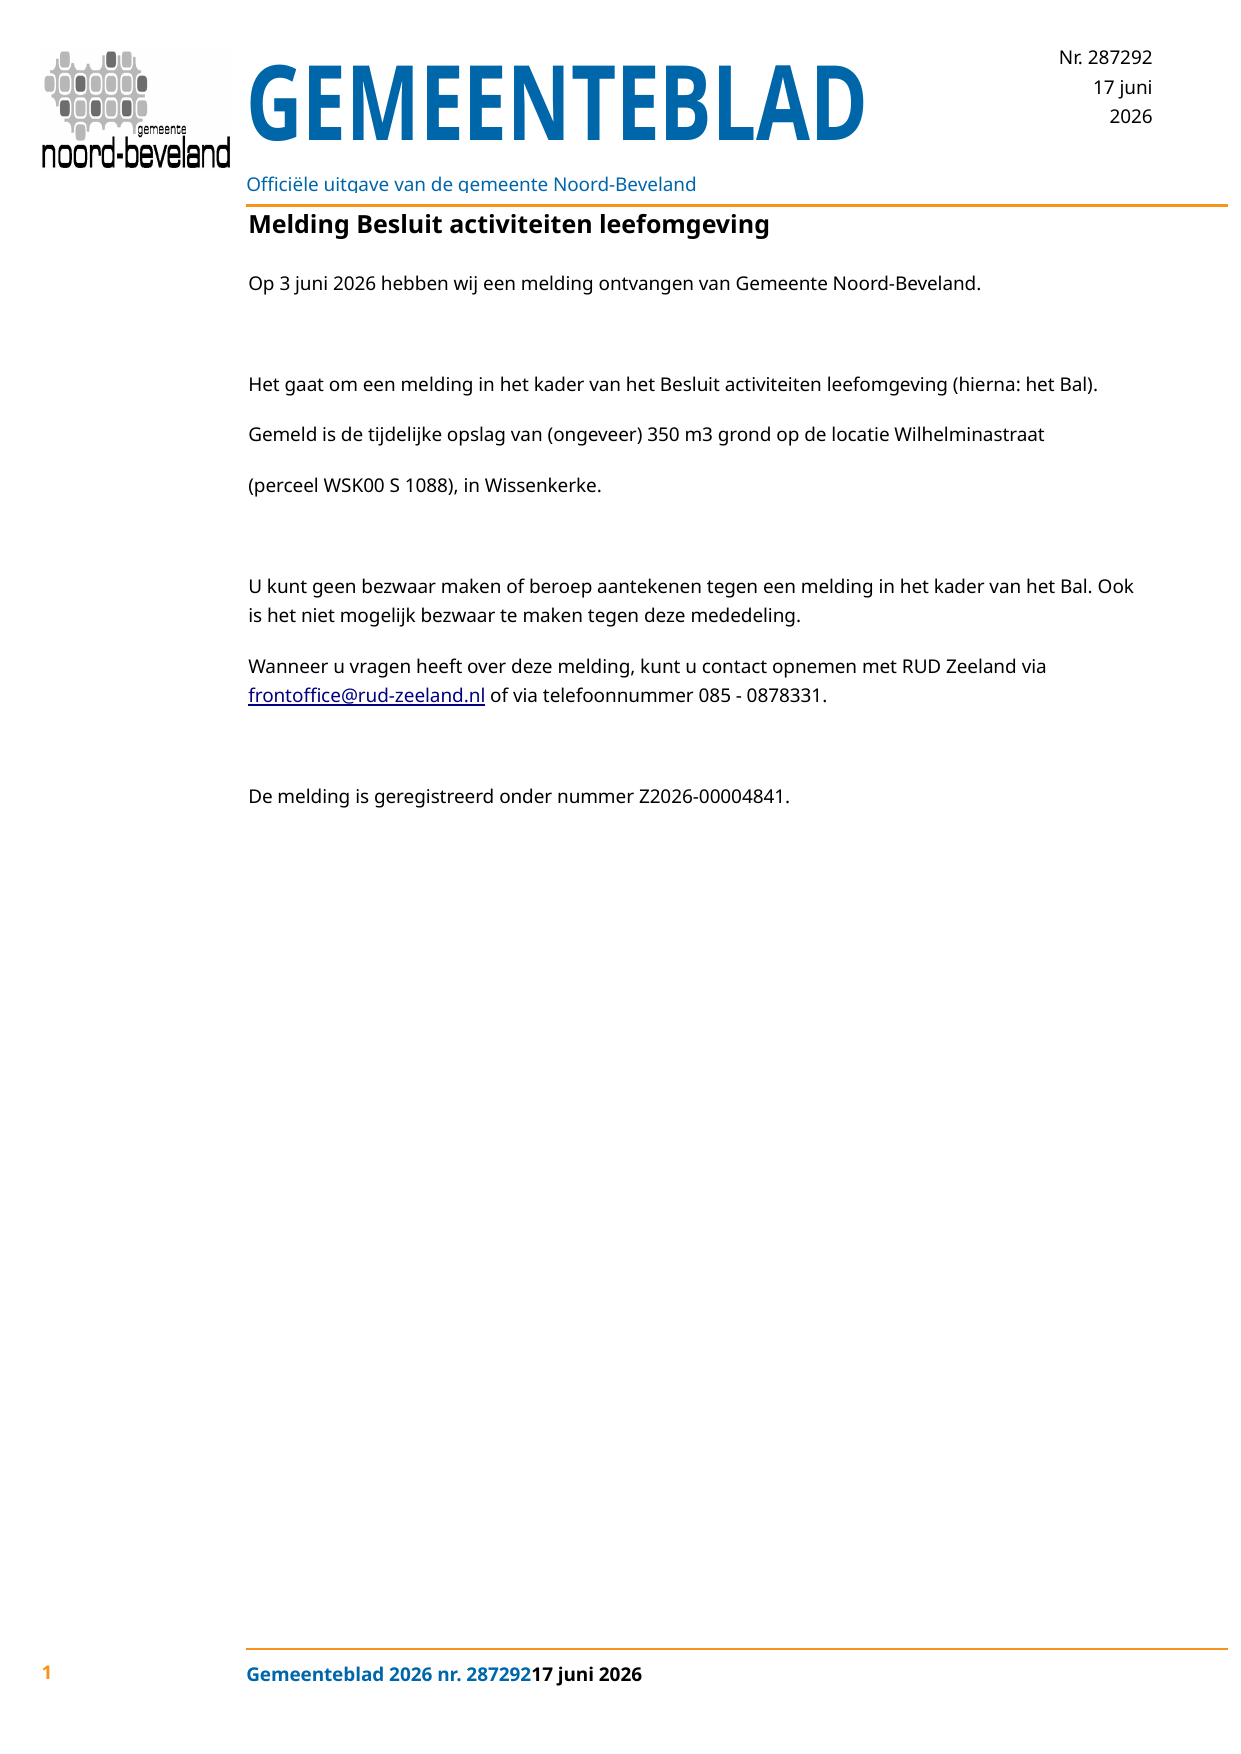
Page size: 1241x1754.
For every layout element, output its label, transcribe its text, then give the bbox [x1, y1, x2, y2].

picture [41, 47, 231, 172]
text (perceel WSK00 S 1088), in Wissenkerke. [248, 472, 1152, 498]
text Op 3 juni 2026 hebben wij een melding ontvangen van Gemeente Noord-Beveland. [248, 270, 1152, 296]
text U kunt geen bezwaar maken of beroep aantekenen tegen een melding in het kader van het Bal. Ook is het niet mogelijk bezwaar te maken tegen deze mededeling. [248, 573, 1152, 628]
text Wanneer u vragen heeft over deze melding, kunt u contact opnemen met RUD Zeeland via frontoffice@rud-zeeland.nl of via telefoonnummer 085 - 0878331. [248, 653, 1152, 708]
text Het gaat om een melding in het kader van het Besluit activiteiten leefomgeving (hierna: het Bal). [248, 371, 1152, 397]
text Gemeld is de tijdelijke opslag van (ongeveer) 350 m3 grond op de locatie Wilhelminastraat [248, 422, 1152, 447]
text De melding is geregistreerd onder nummer Z2026-00004841. [248, 783, 1152, 809]
text Melding Besluit activiteiten leefomgeving [248, 207, 1152, 241]
